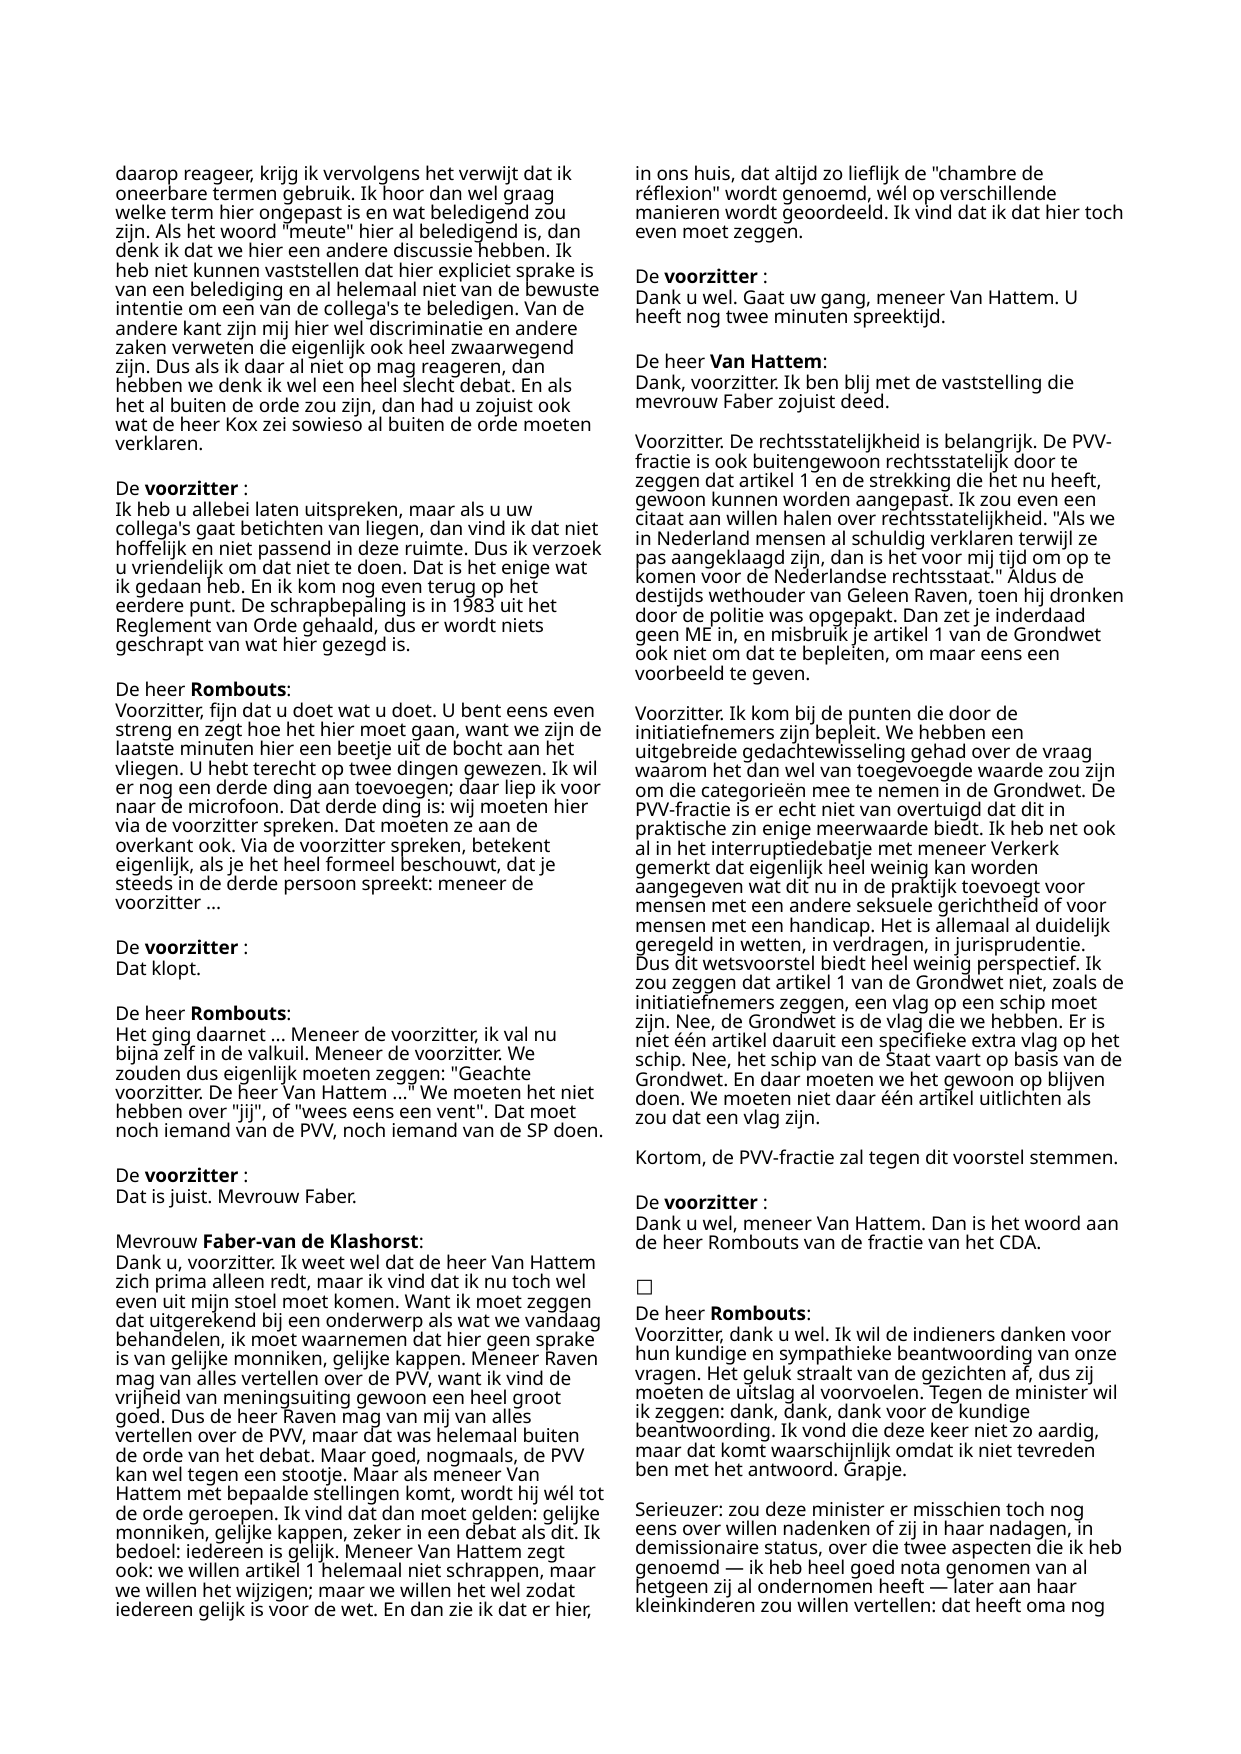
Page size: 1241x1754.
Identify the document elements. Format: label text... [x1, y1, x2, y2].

text Dank u wel. Gaat uw gang, meneer Van Hattem. U heeft nog twee minuten spreektijd. [635, 289, 1125, 327]
text Dat klopt. [115, 960, 605, 979]
text Dank u, voorzitter. Ik weet wel dat de heer Van Hattem zich prima alleen redt, maar ik vind dat ik nu toch wel even uit mijn stoel moet komen. Want ik moet zeggen dat uitgerekend bij een onderwerp als wat we vandaag behandelen, ik moet waarnemen dat hier geen sprake is van gelijke monniken, gelijke kappen. Meneer Raven mag van alles vertellen over de PVV, want ik vind de vrijheid van meningsuiting gewoon een heel groot goed. Dus de heer Raven mag van mij van alles vertellen over de PVV, maar dat was helemaal buiten de orde van het debat. Maar goed, nogmaals, de PVV kan wel tegen een stootje. Maar als meneer Van Hattem met bepaalde stellingen komt, wordt hij wél tot de orde geroepen. Ik vind dat dan moet gelden: gelijke monniken, gelijke kappen, zeker in een debat als dit. Ik bedoel: iedereen is gelijk. Meneer Van Hattem zegt ook: we willen artikel 1 helemaal niet schrappen, maar we willen het wijzigen; maar we willen het wel zodat iedereen gelijk is voor de wet. En dan zie ik dat er hier, [115, 1254, 605, 1620]
text Ik heb u allebei laten uitspreken, maar als u uw collega's gaat betichten van liegen, dan vind ik dat niet hoffelijk en niet passend in deze ruimte. Dus ik verzoek u vriendelijk om dat niet te doen. Dat is het enige wat ik gedaan heb. En ik kom nog even terug op het eerdere punt. De schrapbepaling is in 1983 uit het Reglement van Orde gehaald, dus er wordt niets geschrapt van wat hier gezegd is. [115, 501, 605, 655]
text Kortom, de PVV-fractie zal tegen dit voorstel stemmen. [635, 1149, 1125, 1168]
text Dank, voorzitter. Ik ben blij met de vaststelling die mevrouw Faber zojuist deed. [635, 374, 1125, 413]
text in ons huis, dat altijd zo lieflijk de "chambre de réflexion" wordt genoemd, wél op verschillende manieren wordt geoordeeld. Ik vind dat ik dat hier toch even moet zeggen. [635, 165, 1125, 242]
text Dat is juist. Mevrouw Faber. [115, 1188, 605, 1207]
text De voorzitter : [635, 1189, 1125, 1215]
text Voorzitter. De rechtsstatelijkheid is belangrijk. De PVV-fractie is ook buitengewoon rechtsstatelijk door te zeggen dat artikel 1 en de strekking die het nu heeft, gewoon kunnen worden aangepast. Ik zou even een citaat aan willen halen over rechtsstatelijkheid. "Als we in Nederland mensen al schuldig verklaren terwijl ze pas aangeklaagd zijn, dan is het voor mij tijd om op te komen voor de Nederlandse rechtsstaat." Aldus de destijds wethouder van Geleen Raven, toen hij dronken door de politie was opgepakt. Dan zet je inderdaad geen ME in, en misbruik je artikel 1 van de Grondwet ook niet om dat te bepleiten, om maar eens een voorbeeld te geven. [635, 433, 1125, 684]
text Voorzitter, fijn dat u doet wat u doet. U bent eens even streng en zegt hoe het hier moet gaan, want we zijn de laatste minuten hier een beetje uit de bocht aan het vliegen. U hebt terecht op twee dingen gewezen. Ik wil er nog een derde ding aan toevoegen; daar liep ik voor naar de microfoon. Dat derde ding is: wij moeten hier via de voorzitter spreken. Dat moeten ze aan de overkant ook. Via de voorzitter spreken, betekent eigenlijk, als je het heel formeel beschouwt, dat je steeds in de derde persoon spreekt: meneer de voorzitter ... [115, 702, 605, 914]
text Mevrouw Faber-van de Klashorst: [115, 1228, 605, 1254]
text Voorzitter. Ik kom bij de punten die door de initiatiefnemers zijn bepleit. We hebben een uitgebreide gedachtewisseling gehad over de vraag waarom het dan wel van toegevoegde waarde zou zijn om die categorieën mee te nemen in de Grondwet. De PVV-fractie is er echt niet van overtuigd dat dit in praktische zin enige meerwaarde biedt. Ik heb net ook al in het interruptiedebatje met meneer Verkerk gemerkt dat eigenlijk heel weinig kan worden aangegeven wat dit nu in de praktijk toevoegt voor mensen met een andere seksuele gerichtheid of voor mensen met een handicap. Het is allemaal al duidelijk geregeld in wetten, in verdragen, in jurisprudentie. Dus dit wetsvoorstel biedt heel weinig perspectief. Ik zou zeggen dat artikel 1 van de Grondwet niet, zoals de initiatiefnemers zeggen, een vlag op een schip moet zijn. Nee, de Grondwet is de vlag die we hebben. Er is niet één artikel daaruit een specifieke extra vlag op het schip. Nee, het schip van de Staat vaart op basis van de Grondwet. En daar moeten we het gewoon op blijven doen. We moeten niet daar één artikel uitlichten als zou dat een vlag zijn. [635, 704, 1125, 1128]
text De heer Rombouts: [115, 1000, 605, 1026]
text De voorzitter : [115, 475, 605, 501]
text De voorzitter : [115, 934, 605, 960]
text De heer Rombouts: [115, 676, 605, 702]
text De voorzitter : [635, 263, 1125, 289]
text De heer Van Hattem: [635, 348, 1125, 374]
text De heer Rombouts: [635, 1300, 1125, 1326]
text De voorzitter : [115, 1162, 605, 1188]
text Dank u wel, meneer Van Hattem. Dan is het woord aan de heer Rombouts van de fractie van het CDA. [635, 1215, 1125, 1254]
text Voorzitter, dank u wel. Ik wil de indieners danken voor hun kundige en sympathieke beantwoording van onze vragen. Het geluk straalt van de gezichten af, dus zij moeten de uitslag al voorvoelen. Tegen de minister wil ik zeggen: dank, dank, dank voor de kundige beantwoording. Ik vond die deze keer niet zo aardig, maar dat komt waarschijnlijk omdat ik niet tevreden ben met het antwoord. Grapje. [635, 1326, 1125, 1480]
text Het ging daarnet ... Meneer de voorzitter, ik val nu bijna zelf in de valkuil. Meneer de voorzitter. We zouden dus eigenlijk moeten zeggen: "Geachte voorzitter. De heer Van Hattem ..." We moeten het niet hebben over "jij", of "wees eens een vent". Dat moet noch iemand van de PVV, noch iemand van de SP doen. [115, 1026, 605, 1142]
text ⬜ [635, 1274, 1125, 1300]
text daarop reageer, krijg ik vervolgens het verwijt dat ik oneerbare termen gebruik. Ik hoor dan wel graag welke term hier ongepast is en wat beledigend zou zijn. Als het woord "meute" hier al beledigend is, dan denk ik dat we hier een andere discussie hebben. Ik heb niet kunnen vaststellen dat hier expliciet sprake is van een belediging en al helemaal niet van de bewuste intentie om een van de collega's te beledigen. Van de andere kant zijn mij hier wel discriminatie en andere zaken verweten die eigenlijk ook heel zwaarwegend zijn. Dus als ik daar al niet op mag reageren, dan hebben we denk ik wel een heel slecht debat. En als het al buiten de orde zou zijn, dan had u zojuist ook wat de heer Kox zei sowieso al buiten de orde moeten verklaren. [115, 165, 605, 454]
text Serieuzer: zou deze minister er misschien toch nog eens over willen nadenken of zij in haar nadagen, in demissionaire status, over die twee aspecten die ik heb genoemd — ik heb heel goed nota genomen van al hetgeen zij al ondernomen heeft — later aan haar kleinkinderen zou willen vertellen: dat heeft oma nog [635, 1501, 1125, 1616]
